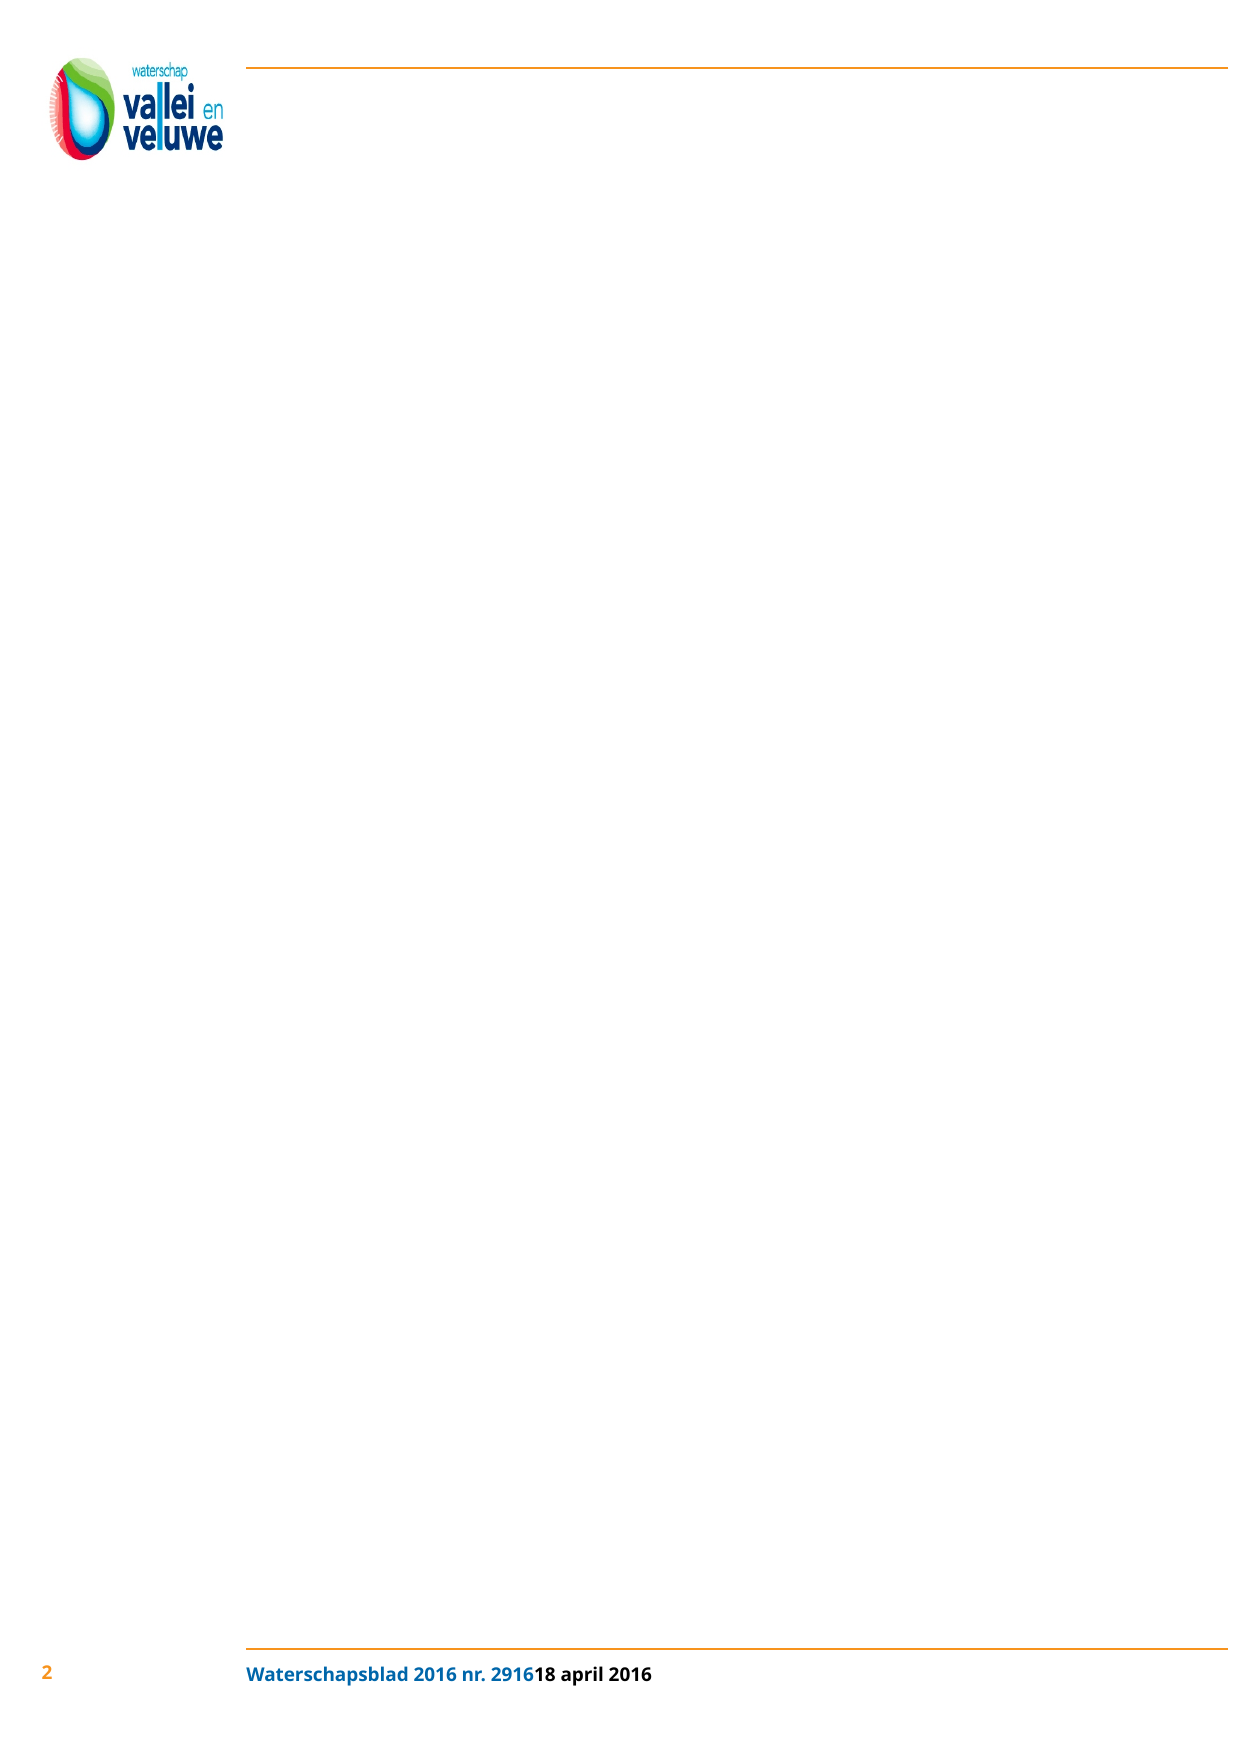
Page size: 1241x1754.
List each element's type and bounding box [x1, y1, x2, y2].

picture [41, 47, 231, 172]
